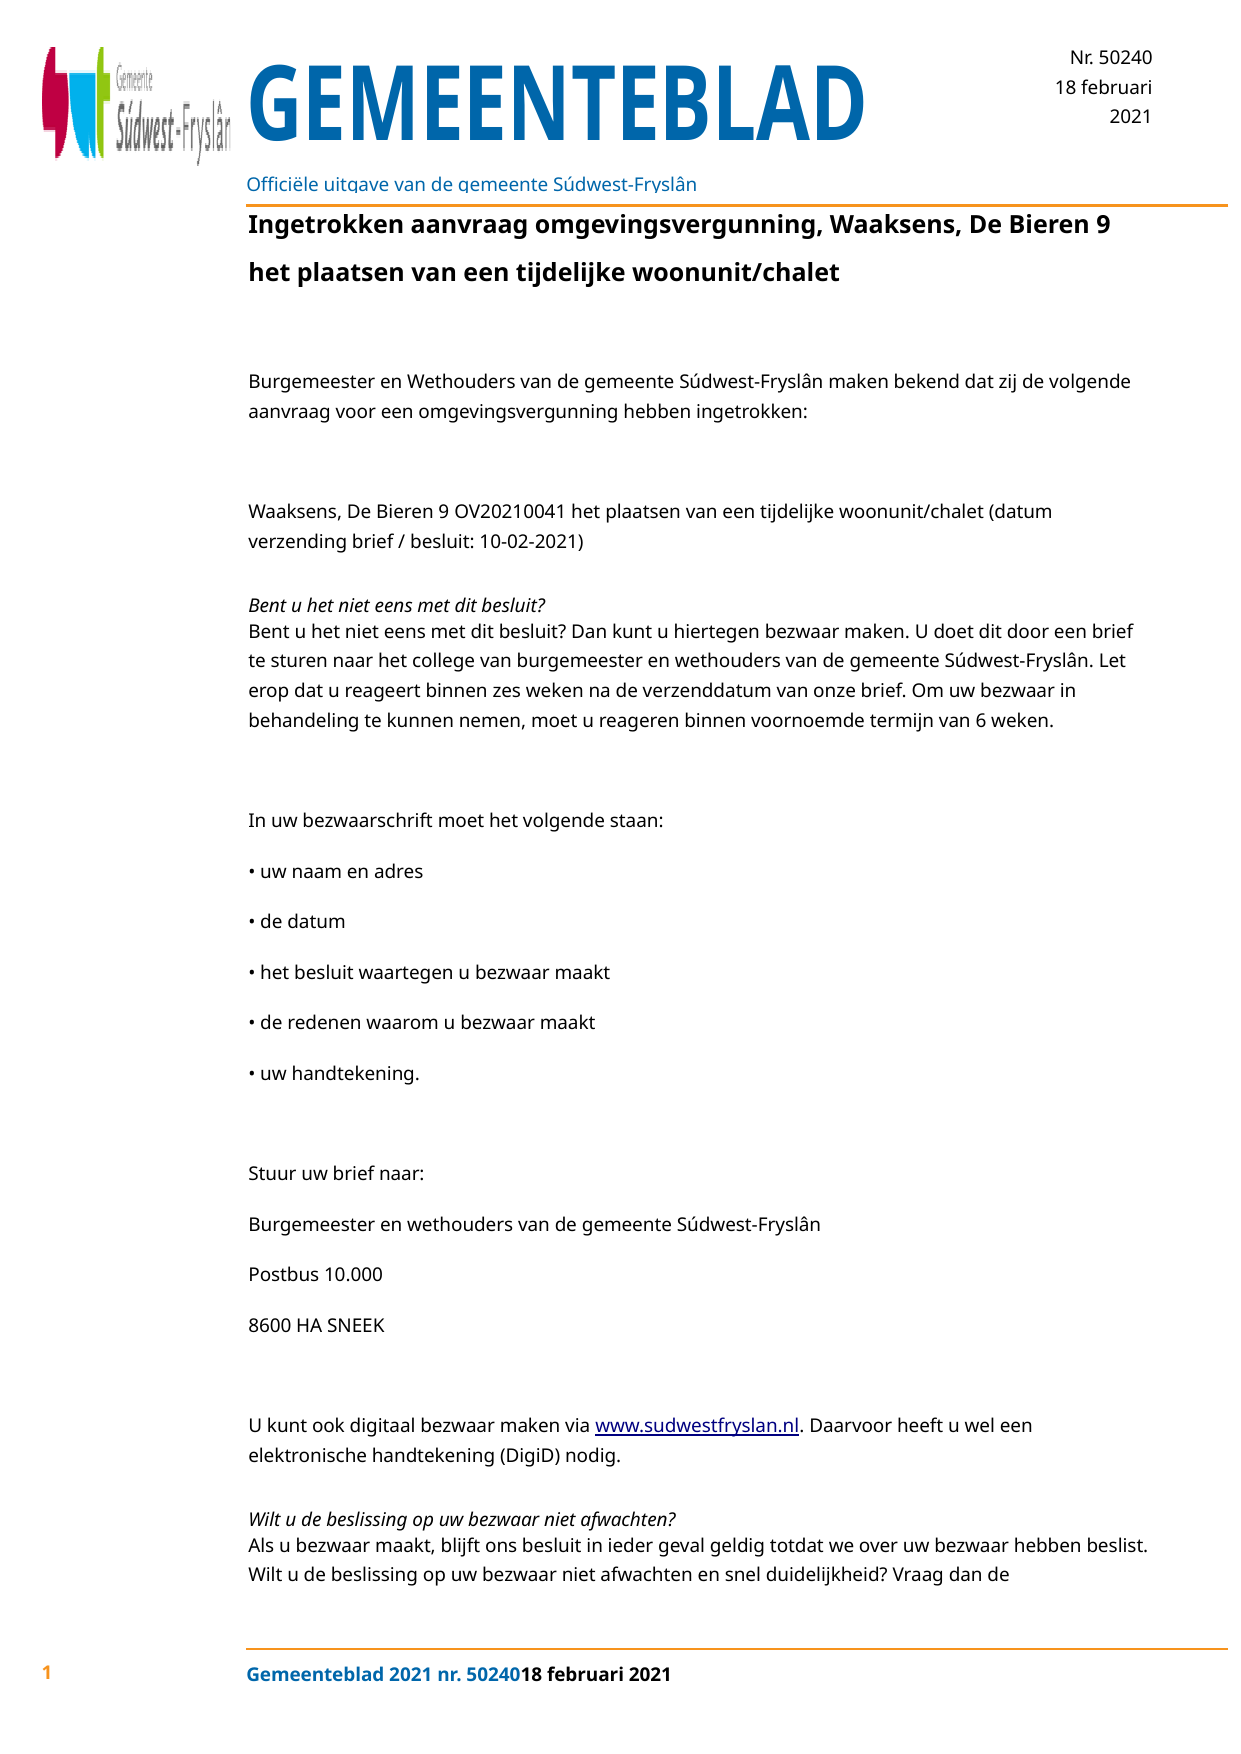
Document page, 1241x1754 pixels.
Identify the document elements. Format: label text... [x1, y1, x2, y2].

text Als u bezwaar maakt, blijft ons besluit in ieder geval geldig totdat we over uw bezwaar hebben beslist. Wilt u de beslissing op uw bezwaar niet afwachten en snel duidelijkheid? Vraag dan de [248, 1532, 1152, 1587]
text Burgemeester en wethouders van de gemeente Súdwest-Fryslân [248, 1211, 1152, 1237]
text Stuur uw brief naar: [248, 1161, 1152, 1186]
text Wilt u de beslissing op uw bezwaar niet afwachten? [248, 1506, 1152, 1532]
text Burgemeester en Wethouders van de gemeente Súdwest-Fryslân maken bekend dat zij de volgende aanvraag voor een omgevingsvergunning hebben ingetrokken: [248, 368, 1152, 424]
text 8600 HA SNEEK [248, 1312, 1152, 1337]
text • de datum [248, 908, 1152, 934]
text Bent u het niet eens met dit besluit? [248, 592, 1152, 618]
text • uw handtekening. [248, 1060, 1152, 1085]
text Ingetrokken aanvraag omgevingsvergunning, Waaksens, De Bieren 9 het plaatsen van een tijdelijke woonunit/chalet [248, 207, 1152, 288]
picture [41, 47, 231, 172]
text Postbus 10.000 [248, 1261, 1152, 1287]
text • uw naam en adres [248, 858, 1152, 884]
text • het besluit waartegen u bezwaar maakt [248, 959, 1152, 984]
text U kunt ook digitaal bezwaar maken via www.sudwestfryslan.nl. Daarvoor heeft u wel een elektronische handtekening (DigiD) nodig. [248, 1413, 1152, 1468]
text In uw bezwaarschrift moet het volgende staan: [248, 808, 1152, 833]
text Waaksens, De Bieren 9 OV20210041 het plaatsen van een tijdelijke woonunit/chalet (datum verzending brief / besluit: 10-02-2021) [248, 499, 1152, 554]
text Bent u het niet eens met dit besluit? Dan kunt u hiertegen bezwaar maken. U doet dit door een brief te sturen naar het college van burgemeester en wethouders van de gemeente Súdwest-Fryslân. Let erop dat u reageert binnen zes weken na de verzenddatum van onze brief. Om uw bezwaar in behandeling te kunnen nemen, moet u reageren binnen voornoemde termijn van 6 weken. [248, 618, 1152, 732]
text • de redenen waarom u bezwaar maakt [248, 1009, 1152, 1035]
